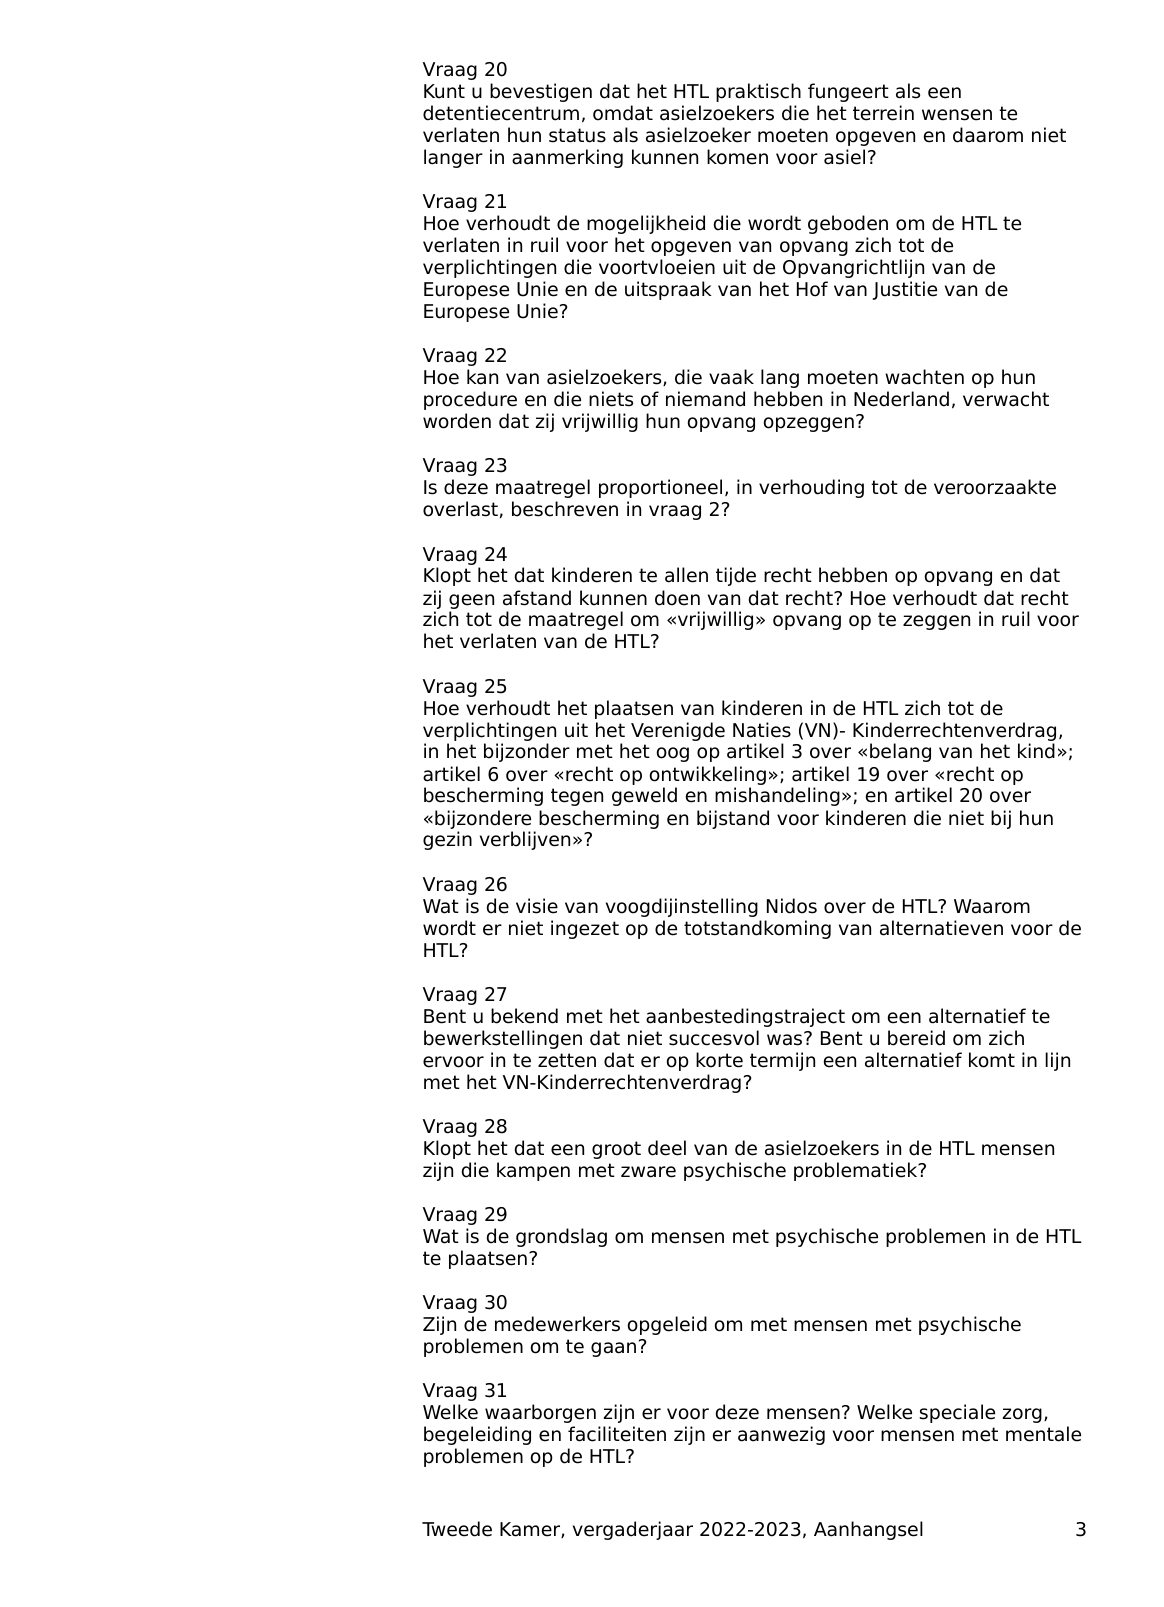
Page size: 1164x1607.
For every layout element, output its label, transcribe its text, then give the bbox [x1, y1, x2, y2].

text Is deze maatregel proportioneel, in verhouding tot de veroorzaakte overlast, beschreven in vraag 2? [422, 477, 1087, 521]
text Kunt u bevestigen dat het HTL praktisch fungeert als een detentiecentrum, omdat asielzoekers die het terrein wensen te verlaten hun status als asielzoeker moeten opgeven en daarom niet langer in aanmerking kunnen komen voor asiel? [422, 81, 1087, 169]
text Vraag 22 [422, 345, 1087, 367]
text Vraag 21 [422, 191, 1087, 213]
text Vraag 30 [422, 1292, 1087, 1314]
text Hoe verhoudt de mogelijkheid die wordt geboden om de HTL te verlaten in ruil voor het opgeven van opvang zich tot de verplichtingen die voortvloeien uit de Opvangrichtlijn van de Europese Unie en de uitspraak van het Hof van Justitie van de Europese Unie? [422, 213, 1087, 323]
text Vraag 27 [422, 984, 1087, 1006]
text Klopt het dat een groot deel van de asielzoekers in de HTL mensen zijn die kampen met zware psychische problematiek? [422, 1138, 1087, 1182]
text Vraag 29 [422, 1204, 1087, 1226]
text Vraag 23 [422, 455, 1087, 477]
text Vraag 24 [422, 543, 1087, 565]
text Vraag 31 [422, 1380, 1087, 1402]
text Zijn de medewerkers opgeleid om met mensen met psychische problemen om te gaan? [422, 1314, 1087, 1358]
text Klopt het dat kinderen te allen tijde recht hebben op opvang en dat zij geen afstand kunnen doen van dat recht? Hoe verhoudt dat recht zich tot de maatregel om «vrijwillig» opvang op te zeggen in ruil voor het verlaten van de HTL? [422, 565, 1087, 653]
text Hoe kan van asielzoekers, die vaak lang moeten wachten op hun procedure en die niets of niemand hebben in Nederland, verwacht worden dat zij vrijwillig hun opvang opzeggen? [422, 367, 1087, 433]
text Vraag 26 [422, 873, 1087, 896]
text Welke waarborgen zijn er voor deze mensen? Welke speciale zorg, begeleiding en faciliteiten zijn er aanwezig voor mensen met mentale problemen op de HTL? [422, 1402, 1087, 1468]
text Wat is de visie van voogdijinstelling Nidos over de HTL? Waarom wordt er niet ingezet op de totstandkoming van alternatieven voor de HTL? [422, 896, 1087, 961]
text Vraag 25 [422, 676, 1087, 697]
text Hoe verhoudt het plaatsen van kinderen in de HTL zich tot de verplichtingen uit het Verenigde Naties (VN)- Kinderrechtenverdrag, in het bijzonder met het oog op artikel 3 over «belang van het kind»; artikel 6 over «recht op ontwikkeling»; artikel 19 over «recht op bescherming tegen geweld en mishandeling»; en artikel 20 over «bijzondere bescherming en bijstand voor kinderen die niet bij hun gezin verblijven»? [422, 697, 1087, 851]
text Vraag 28 [422, 1116, 1087, 1138]
text Vraag 20 [422, 59, 1087, 81]
text Wat is de grondslag om mensen met psychische problemen in de HTL te plaatsen? [422, 1226, 1087, 1270]
text Bent u bekend met het aanbestedingstraject om een alternatief te bewerkstellingen dat niet succesvol was? Bent u bereid om zich ervoor in te zetten dat er op korte termijn een alternatief komt in lijn met het VN-Kinderrechtenverdrag? [422, 1006, 1087, 1093]
